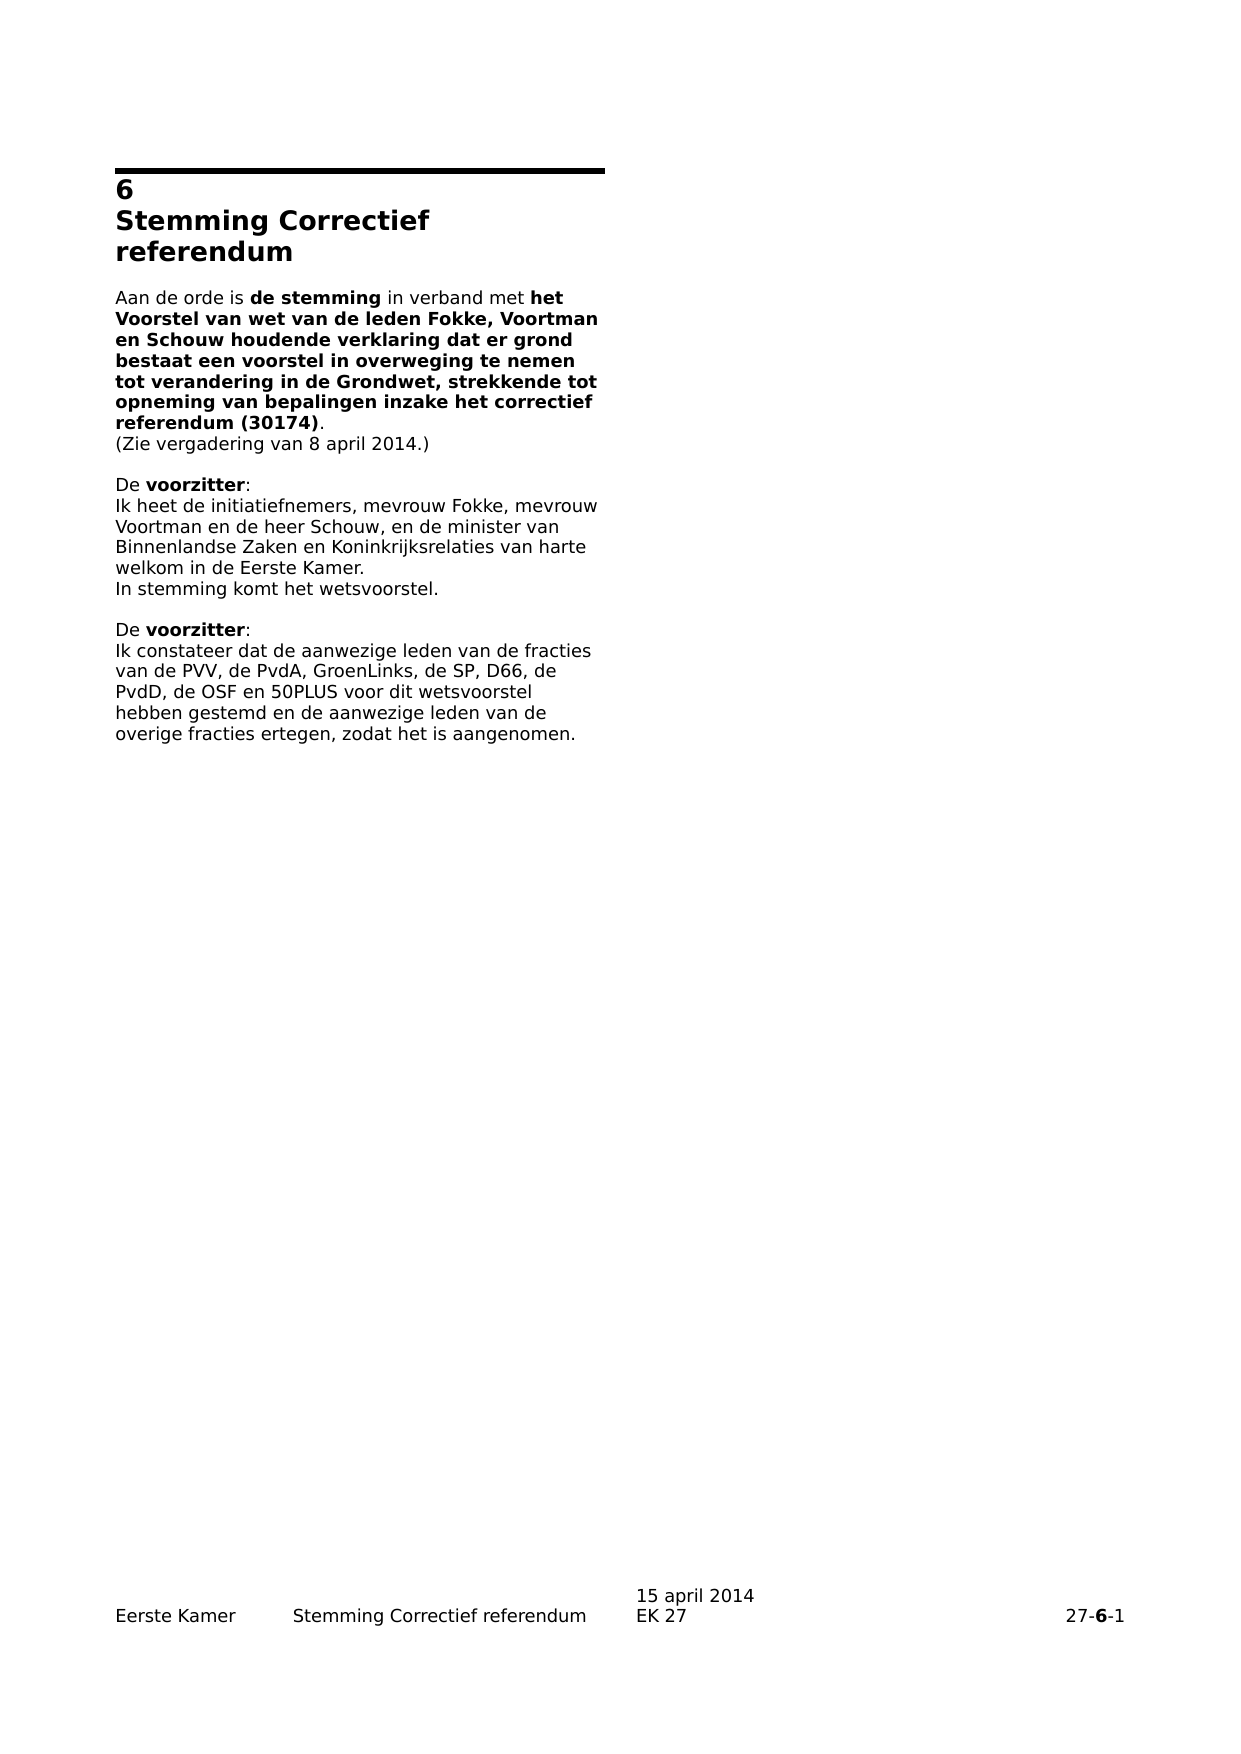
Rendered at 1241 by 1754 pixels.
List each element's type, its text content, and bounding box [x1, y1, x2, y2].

text De voorzitter: [115, 620, 605, 640]
text (Zie vergadering van 8 april 2014.) [115, 434, 605, 455]
text In stemming komt het wetsvoorstel. [115, 579, 605, 600]
text Ik heet de initiatiefnemers, mevrouw Fokke, mevrouw Voortman en de heer Schouw, en de minister van Binnenlandse Zaken en Koninkrijksrelaties van harte welkom in de Eerste Kamer. [115, 496, 605, 579]
title 6 Stemming Correctief referendum [115, 174, 605, 268]
text Aan de orde is de stemming in verband met het Voorstel van wet van de leden Fokke, Voortman en Schouw houdende verklaring dat er grond bestaat een voorstel in overweging te nemen tot verandering in de Grondwet, strekkende tot opneming van bepalingen inzake het correctief referendum (30174). [115, 288, 605, 434]
text Ik constateer dat de aanwezige leden van de fracties van de PVV, de PvdA, GroenLinks, de SP, D66, de PvdD, de OSF en 50PLUS voor dit wetsvoorstel hebben gestemd en de aanwezige leden van de overige fracties ertegen, zodat het is aangenomen. [115, 640, 605, 744]
text De voorzitter: [115, 475, 605, 496]
